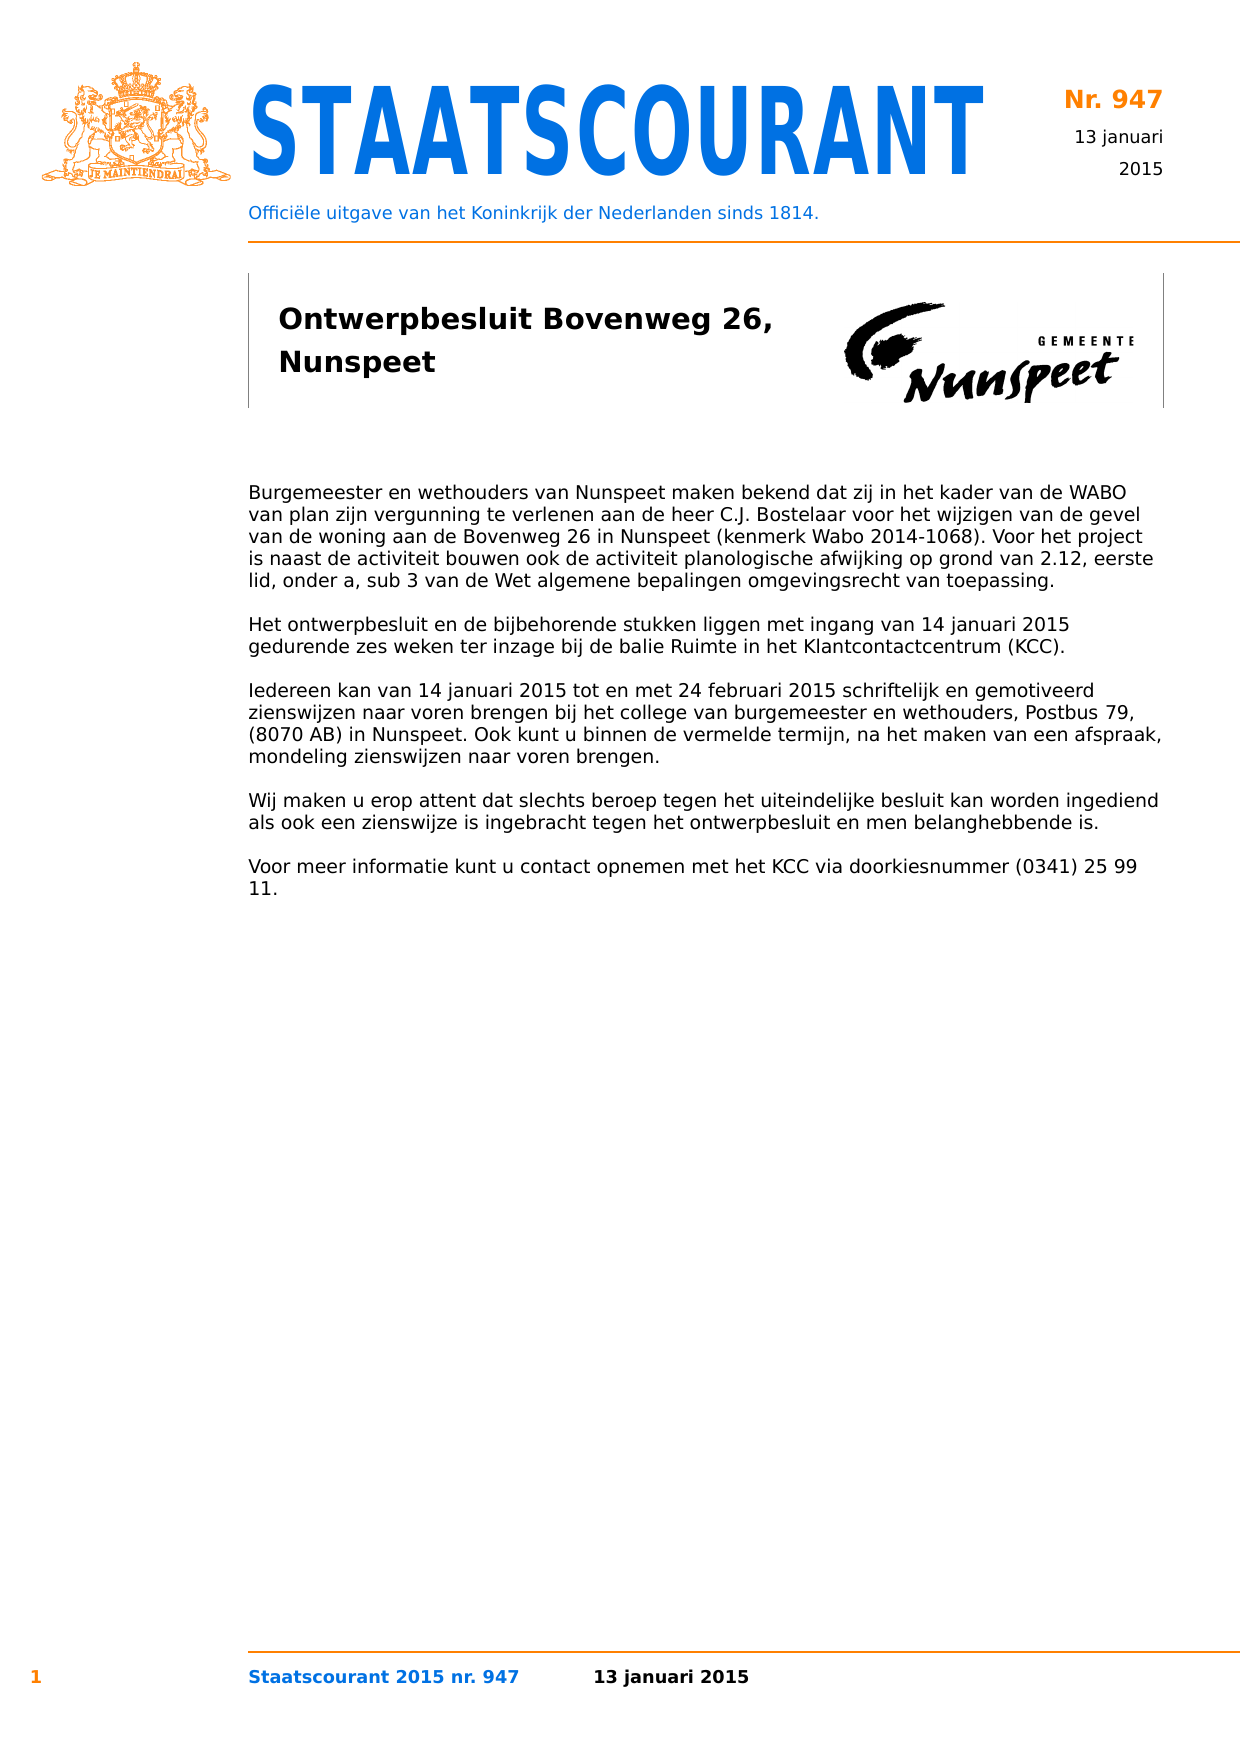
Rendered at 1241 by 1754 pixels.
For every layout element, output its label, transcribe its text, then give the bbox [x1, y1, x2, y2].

text Wij maken u erop attent dat slechts beroep tegen het uiteindelijke besluit kan worden ingediend als ook een zienswijze is ingebracht tegen het ontwerpbesluit en men belanghebbende is. [248, 790, 1163, 834]
table_cell 13 januari [998, 121, 1240, 153]
table_header Nr. 947 [998, 62, 1240, 121]
table_header STAATSCOURANT [248, 62, 998, 203]
table_cell Officiële uitgave van het Koninkrijk der Nederlanden sinds 1814. [248, 203, 1240, 241]
table_cell 2015 [998, 153, 1240, 203]
subtitle Ontwerpbesluit Bovenweg 26, Nunspeet [249, 273, 1163, 408]
text Voor meer informatie kunt u contact opnemen met het KCC via doorkiesnummer (0341) 25 99 11. [248, 856, 1163, 899]
text Het ontwerpbesluit en de bijbehorende stukken liggen met ingang van 14 januari 2015 gedurende zes weken ter inzage bij de balie Ruimte in het Klantcontactcentrum (KCC). [248, 614, 1163, 658]
table_header [25, 62, 248, 241]
text Iedereen kan van 14 januari 2015 tot en met 24 februari 2015 schriftelijk en gemotiveerd zienswijzen naar voren brengen bij het college van burgemeester en wethouders, Postbus 79, (8070 AB) in Nunspeet. Ook kunt u binnen de vermelde termijn, na het maken van een afspraak, mondeling zienswijzen naar voren brengen. [248, 680, 1163, 768]
picture [41, 62, 231, 186]
text Burgemeester en wethouders van Nunspeet maken bekend dat zij in het kader van de WABO van plan zijn vergunning te verlenen aan de heer C.J. Bostelaar voor het wijzigen van de gevel van de woning aan de Bovenweg 26 in Nunspeet (kenmerk Wabo 2014-1068). Voor het project is naast de activiteit bouwen ook de activiteit planologische afwijking op grond van 2.12, eerste lid, onder a, sub 3 van de Wet algemene bepalingen omgevingsrecht van toepassing. [248, 482, 1163, 592]
picture [844, 302, 1134, 403]
